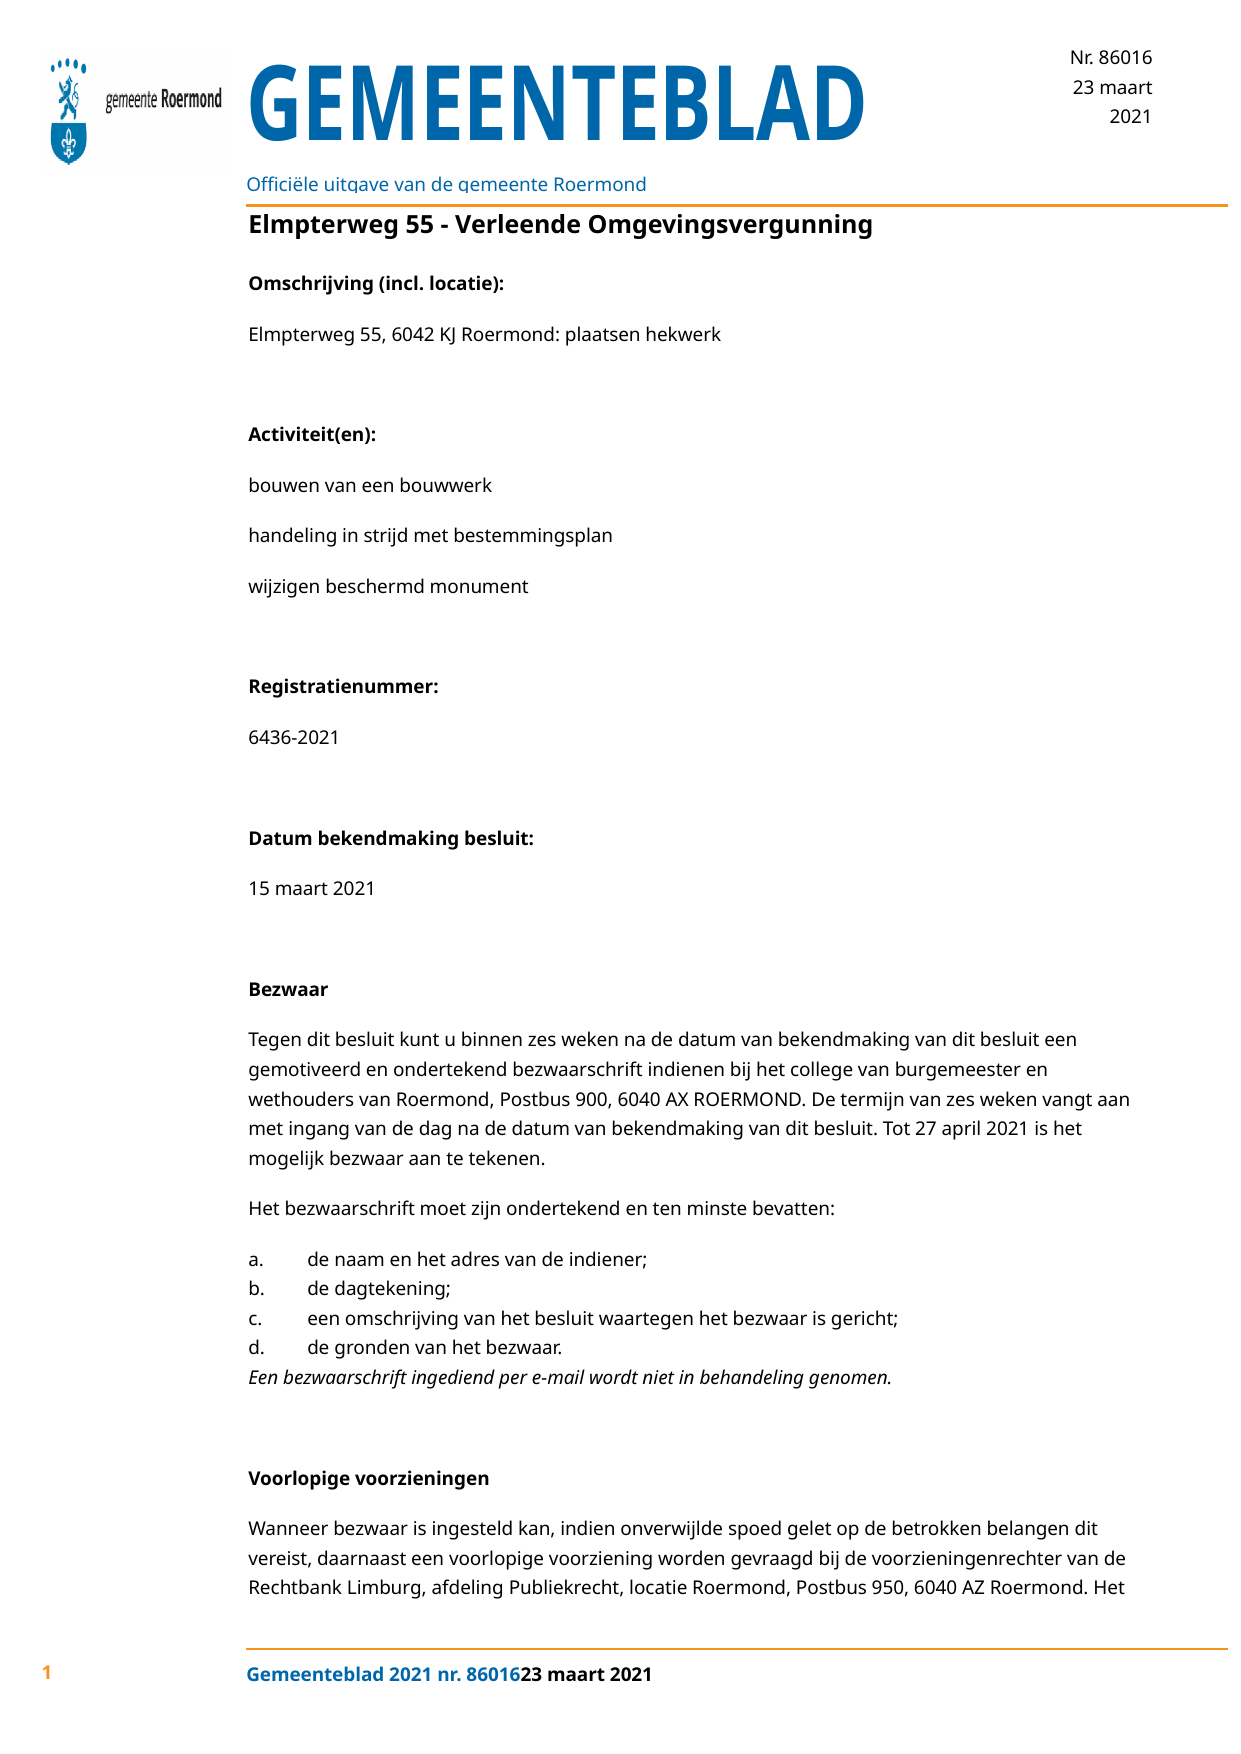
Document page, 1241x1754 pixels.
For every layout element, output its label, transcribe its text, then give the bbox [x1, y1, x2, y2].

text Wanneer bezwaar is ingesteld kan, indien onverwijlde spoed gelet op de betrokken belangen dit vereist, daarnaast een voorlopige voorziening worden gevraagd bij de voorzieningenrechter van de Rechtbank Limburg, afdeling Publiekrecht, locatie Roermond, Postbus 950, 6040 AZ Roermond. Het [248, 1515, 1152, 1600]
text Datum bekendmaking besluit: [248, 825, 1152, 851]
text Elmpterweg 55 - Verleende Omgevingsvergunning [248, 207, 1152, 241]
text Activiteit(en): [248, 422, 1152, 447]
text 15 maart 2021 [248, 875, 1152, 901]
text handeling in strijd met bestemmingsplan [248, 522, 1152, 548]
list de gronden van het bezwaar. [248, 1334, 1152, 1360]
text Bezwaar [248, 976, 1152, 1002]
text bouwen van een bouwwerk [248, 472, 1152, 498]
text 6436-2021 [248, 724, 1152, 750]
text Omschrijving (incl. locatie): [248, 270, 1152, 296]
text Een bezwaarschrift ingediend per e-mail wordt niet in behandeling genomen. [248, 1364, 1152, 1390]
list de naam en het adres van de indiener; [248, 1246, 1152, 1271]
text wijzigen beschermd monument [248, 573, 1152, 598]
text Voorlopige voorzieningen [248, 1465, 1152, 1491]
text Elmpterweg 55, 6042 KJ Roermond: plaatsen hekwerk [248, 321, 1152, 346]
text Registratienummer: [248, 674, 1152, 699]
text Het bezwaarschrift moet zijn ondertekend en ten minste bevatten: [248, 1195, 1152, 1221]
text Tegen dit besluit kunt u binnen zes weken na de datum van bekendmaking van dit besluit een gemotiveerd en ondertekend bezwaarschrift indienen bij het college van burgemeester en wethouders van Roermond, Postbus 900, 6040 AX ROERMOND. De termijn van zes weken vangt aan met ingang van de dag na de datum van bekendmaking van dit besluit. Tot 27 april 2021 is het mogelijk bezwaar aan te tekenen. [248, 1027, 1152, 1171]
list de dagtekening; [248, 1275, 1152, 1301]
list een omschrijving van het besluit waartegen het bezwaar is gericht; [248, 1305, 1152, 1331]
picture [41, 47, 231, 172]
